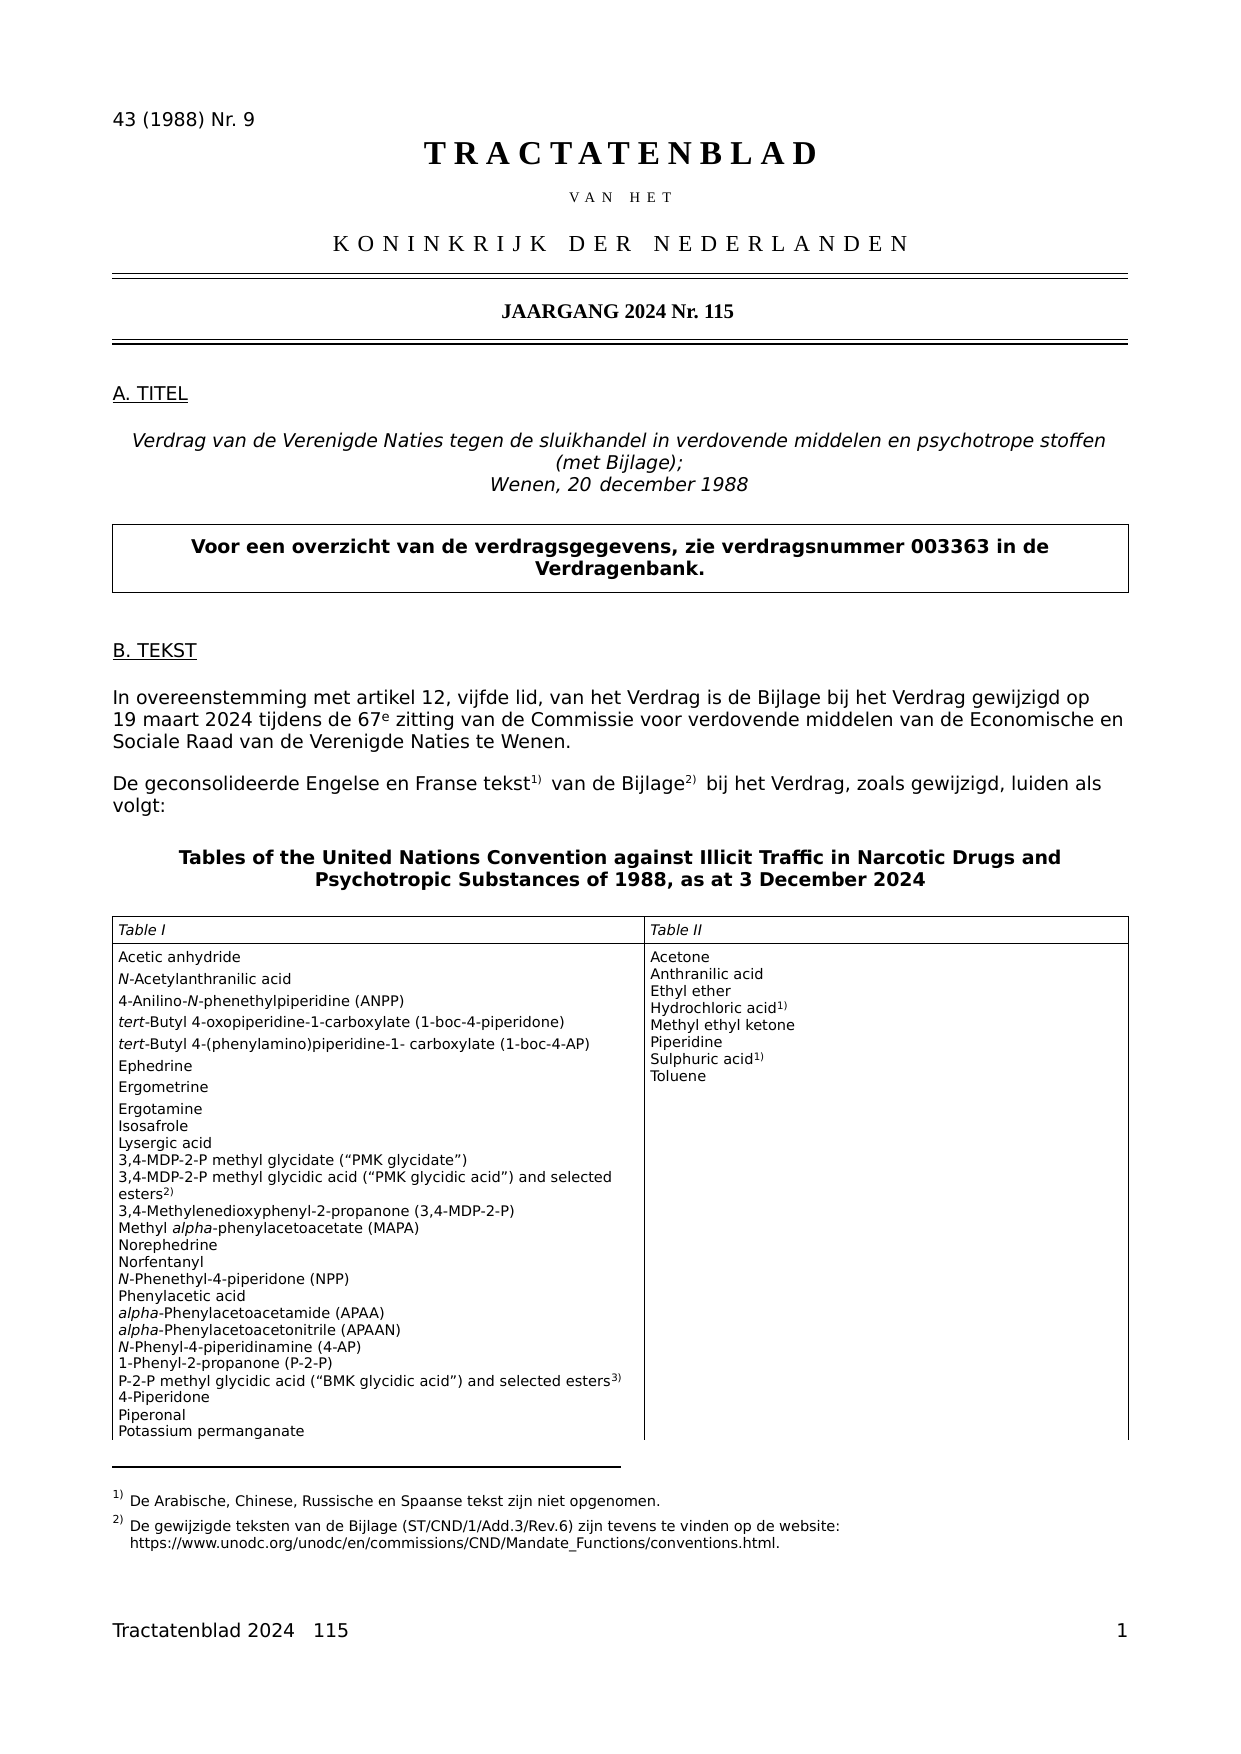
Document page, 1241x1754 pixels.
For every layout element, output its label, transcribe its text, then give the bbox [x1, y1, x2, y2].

table_cell P-2-P methyl glycidic acid (“BMK glycidic acid”) and selected esters3) [113, 1373, 644, 1389]
table_cell [645, 1288, 1128, 1304]
table_cell [645, 1339, 1128, 1355]
table_cell Ergotamine [113, 1096, 644, 1118]
table_cell [645, 1152, 1128, 1169]
table_cell Potassium permanganate [113, 1423, 644, 1440]
table_cell N-Phenethyl-4-piperidone (NPP) [113, 1271, 644, 1287]
text 43 (1988) Nr. 9 [112, 109, 1128, 131]
table_cell alpha-Phenylacetoacetonitrile (APAAN) [113, 1321, 644, 1338]
table_cell Norfentanyl [113, 1254, 644, 1271]
table_cell Lysergic acid [113, 1135, 644, 1152]
table_cell Methyl alpha-phenylacetoacetate (MAPA) [113, 1220, 644, 1237]
table_header Table II [645, 917, 1128, 943]
table_cell [645, 1321, 1128, 1338]
text In overeenstemming met artikel 12, vijfde lid, van het Verdrag is de Bijlage bij het Verdrag gewijzigd op 19 maart 2024 tijdens de 67e zitting van de Commissie voor verdovende middelen van de Economische en Sociale Raad van de Verenigde Naties te Wenen. [112, 687, 1128, 753]
table_header Table I [113, 917, 644, 943]
subtitle B. TEKST [112, 640, 1128, 662]
table_cell 4-Anilino-N-phenethylpiperidine (ANPP) [113, 988, 644, 1009]
table_cell Piperonal [113, 1406, 644, 1423]
table_cell tert-Butyl 4-oxopiperidine-1-carboxylate (1-boc-4-piperidone) [113, 1009, 644, 1031]
table_cell Phenylacetic acid [113, 1288, 644, 1304]
table_cell [645, 1220, 1128, 1237]
table_cell Acetone Anthranilic acid Ethyl ether Hydrochloric acid1) Methyl ethyl ketone Piperidine Sulphuric acid1) Toluene [645, 944, 1128, 1118]
table_cell 3,4-MDP-2-P methyl glycidic acid (“PMK glycidic acid”) and selected esters2) [113, 1169, 644, 1203]
table_cell [645, 1271, 1128, 1287]
text JAARGANG 2024 Nr. 115 [112, 299, 1128, 323]
table_cell [645, 1118, 1128, 1135]
table_cell alpha-Phenylacetoacetamide (APAA) [113, 1305, 644, 1321]
table_cell [645, 1135, 1128, 1152]
subtitle A. TITEL [112, 383, 1128, 405]
table_cell [645, 1406, 1128, 1423]
table_cell Acetic anhydride [113, 944, 644, 966]
text KONINKRIJK DER NEDERLANDEN [112, 229, 1128, 256]
table_cell Isosafrole [113, 1118, 644, 1135]
table_cell tert-Butyl 4-(phenylamino)piperidine-1- carboxylate (1-boc-4-AP) [113, 1031, 644, 1053]
text De geconsolideerde Engelse en Franse tekst van de Bijlage bij het Verdrag, zoals gewijzigd, luiden als volgt: [112, 773, 1128, 817]
text De Arabische, Chinese, Russische en Spaanse tekst zijn niet opgenomen. [112, 1488, 1128, 1510]
text De gewijzigde teksten van de Bijlage (ST/CND/1/Add.3/Rev.6) zijn tevens te vinden op de website: https://www.unodc.org/unodc/en/commissions/CND/Mandate_Functions/conventions.html. [112, 1513, 1128, 1552]
table_cell [645, 1355, 1128, 1372]
table_cell N-Phenyl-4-piperidinamine (4-AP) [113, 1339, 644, 1355]
table_cell [645, 1169, 1128, 1203]
table_cell [645, 1373, 1128, 1389]
table_cell 1-Phenyl-2-propanone (P-2-P) [113, 1355, 644, 1372]
table_cell [645, 1389, 1128, 1406]
table_cell [645, 1203, 1128, 1219]
text Wenen, 20 december 1988 [112, 474, 1128, 496]
table_cell [645, 1423, 1128, 1440]
table_cell Ephedrine [113, 1053, 644, 1074]
table_cell 3,4-MDP-2-P methyl glycidate (“PMK glycidate”) [113, 1152, 644, 1169]
table_cell Ergometrine [113, 1074, 644, 1096]
table_cell 4-Piperidone [113, 1389, 644, 1406]
subtitle Tables of the United Nations Convention against Illicit Traffic in Narcotic Drugs and Psychotropic Substances of 1988, as at 3 December 2024 [112, 847, 1128, 891]
table_cell Norephedrine [113, 1237, 644, 1253]
table_cell N-Acetylanthranilic acid [113, 966, 644, 988]
table_cell [645, 1237, 1128, 1253]
table_cell [645, 1305, 1128, 1321]
text VAN HET [112, 189, 1128, 206]
text Verdrag van de Verenigde Naties tegen de sluikhandel in verdovende middelen en psychotrope stoffen (met Bijlage); [112, 430, 1128, 474]
text TRACTATENBLAD [112, 133, 1128, 172]
table_cell 3,4-Methylenedioxyphenyl-2-propanone (3,4-MDP-2-P) [113, 1203, 644, 1219]
table_cell [645, 1254, 1128, 1271]
